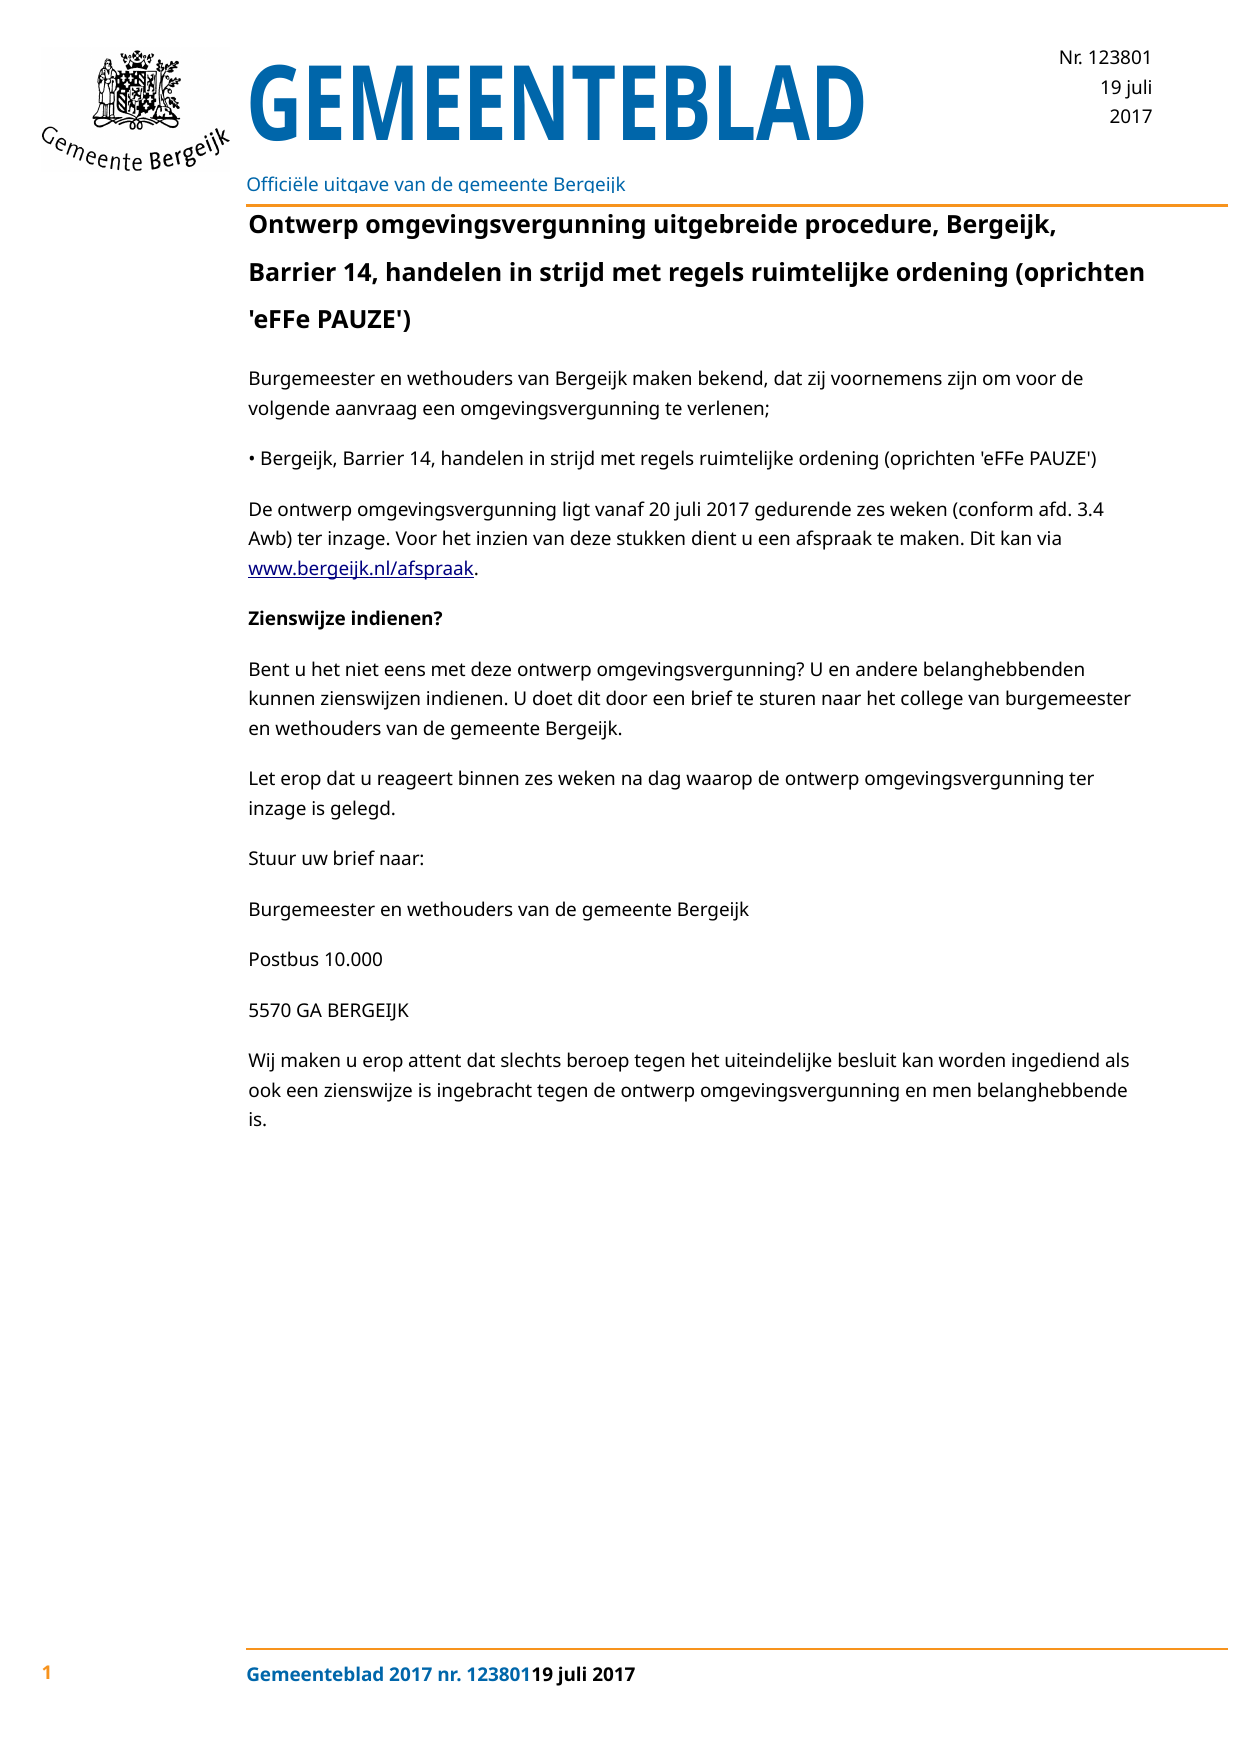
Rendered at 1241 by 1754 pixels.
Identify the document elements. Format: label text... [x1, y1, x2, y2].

text Wij maken u erop attent dat slechts beroep tegen het uiteindelijke besluit kan worden ingediend als ook een zienswijze is ingebracht tegen de ontwerp omgevingsvergunning en men belanghebbende is. [248, 1047, 1152, 1132]
text Postbus 10.000 [248, 946, 1152, 972]
text Burgemeester en wethouders van Bergeijk maken bekend, dat zij voornemens zijn om voor de volgende aanvraag een omgevingsvergunning te verlenen; [248, 366, 1152, 421]
picture [41, 47, 231, 172]
text Stuur uw brief naar: [248, 846, 1152, 871]
text Bent u het niet eens met deze ontwerp omgevingsvergunning? U en andere belanghebbenden kunnen zienswijzen indienen. U doet dit door een brief te sturen naar het college van burgemeester en wethouders van de gemeente Bergeijk. [248, 656, 1152, 741]
text De ontwerp omgevingsvergunning ligt vanaf 20 juli 2017 gedurende zes weken (conform afd. 3.4 Awb) ter inzage. Voor het inzien van deze stukken dient u een afspraak te maken. Dit kan via www.bergeijk.nl/afspraak. [248, 496, 1152, 581]
text Ontwerp omgevingsvergunning uitgebreide procedure, Bergeijk, Barrier 14, handelen in strijd met regels ruimtelijke ordening (oprichten 'eFFe PAUZE') [248, 207, 1152, 336]
text Zienswijze indienen? [248, 606, 1152, 631]
text • Bergeijk, Barrier 14, handelen in strijd met regels ruimtelijke ordening (oprichten 'eFFe PAUZE') [248, 446, 1152, 471]
text 5570 GA BERGEIJK [248, 997, 1152, 1022]
text Burgemeester en wethouders van de gemeente Bergeijk [248, 896, 1152, 922]
text Let erop dat u reageert binnen zes weken na dag waarop de ontwerp omgevingsvergunning ter inzage is gelegd. [248, 766, 1152, 821]
